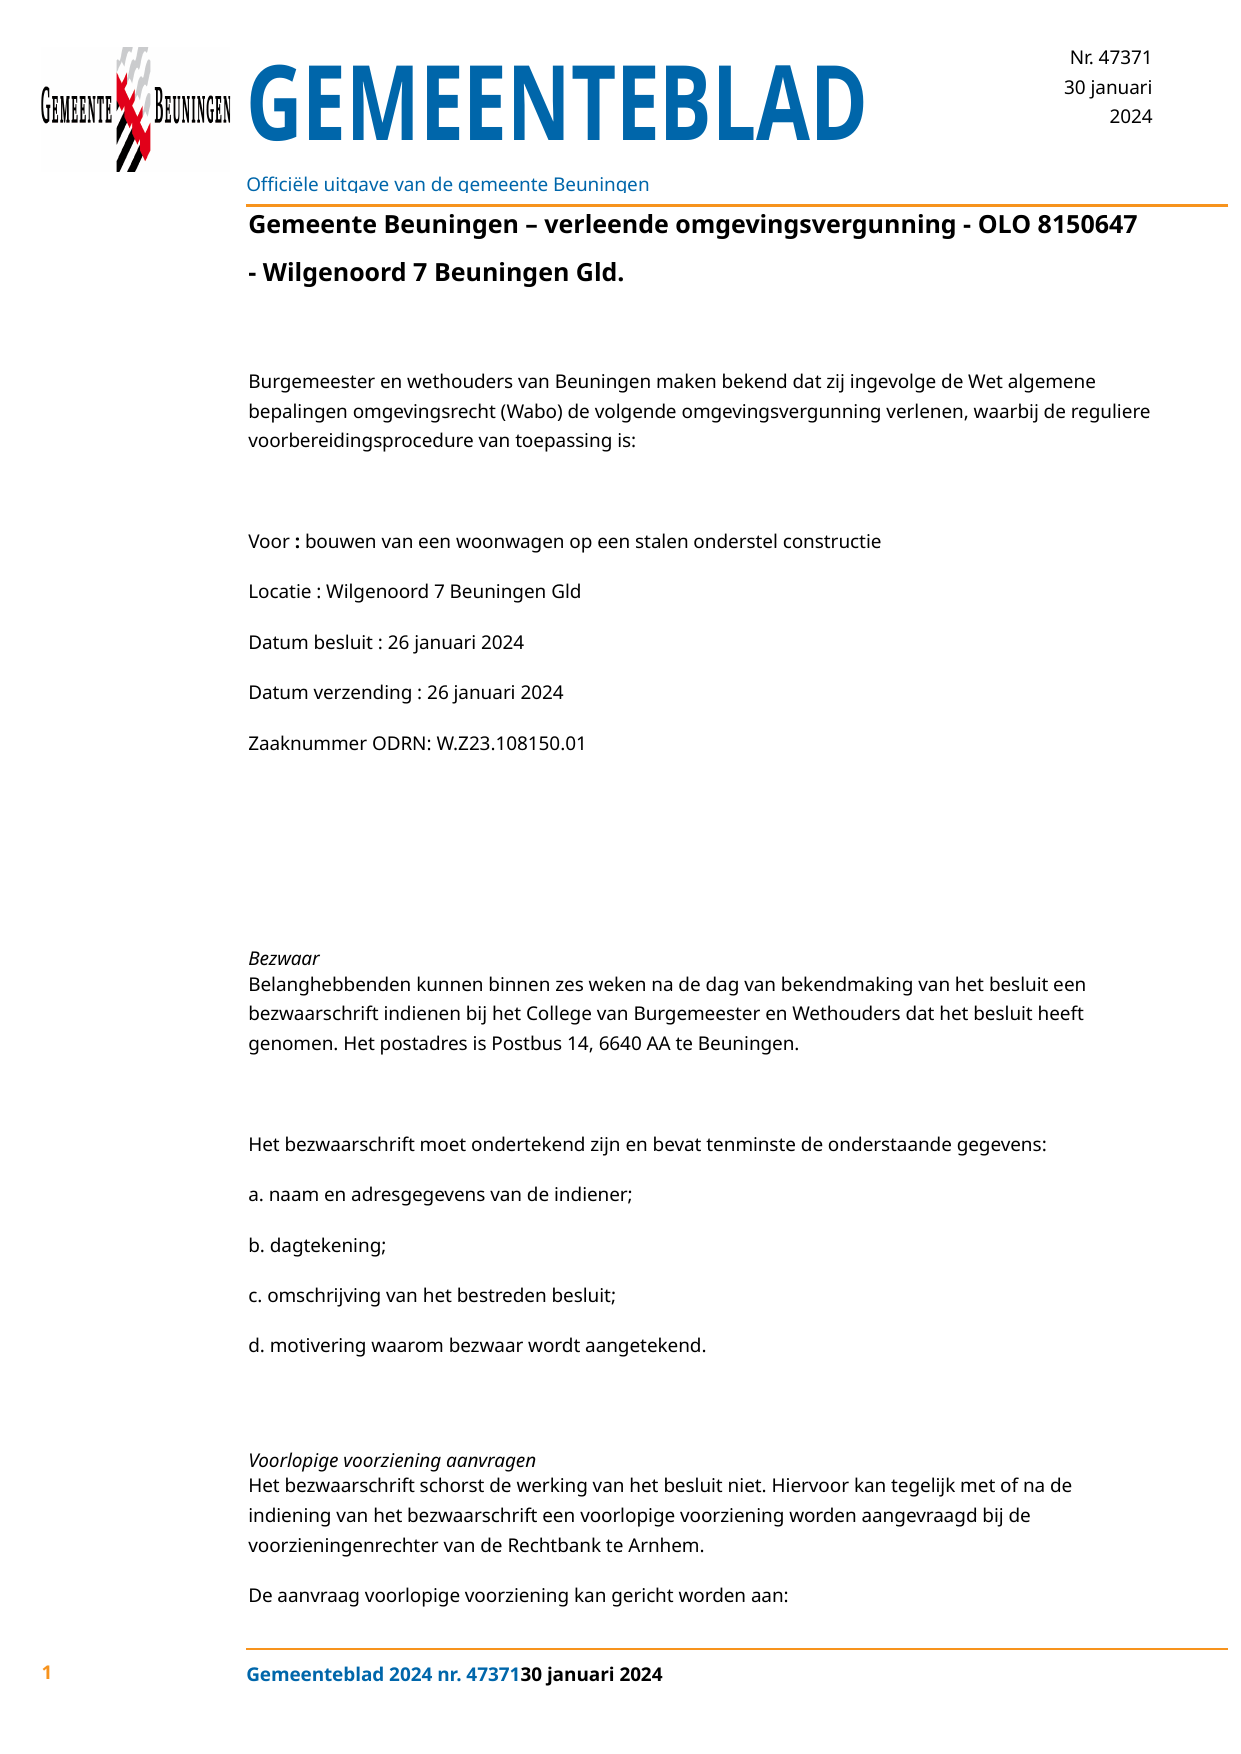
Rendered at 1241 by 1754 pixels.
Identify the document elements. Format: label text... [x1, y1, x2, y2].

text a. naam en adresgegevens van de indiener; [248, 1181, 1152, 1207]
text Voor : bouwen van een woonwagen op een stalen onderstel constructie [248, 528, 1152, 554]
text d. motivering waarom bezwaar wordt aangetekend. [248, 1333, 1152, 1358]
text De aanvraag voorlopige voorziening kan gericht worden aan: [248, 1582, 1152, 1608]
text Zaaknummer ODRN: W.Z23.108150.01 [248, 730, 1152, 756]
text Burgemeester en wethouders van Beuningen maken bekend dat zij ingevolge de Wet algemene bepalingen omgevingsrecht (Wabo) de volgende omgevingsvergunning verlenen, waarbij de reguliere voorbereidingsprocedure van toepassing is: [248, 368, 1152, 453]
text c. omschrijving van het bestreden besluit; [248, 1282, 1152, 1308]
text Voorlopige voorziening aanvragen [248, 1447, 1152, 1473]
text Belanghebbenden kunnen binnen zes weken na de dag van bekendmaking van het besluit een bezwaarschrift indienen bij het College van Burgemeester en Wethouders dat het besluit heeft genomen. Het postadres is Postbus 14, 6640 AA te Beuningen. [248, 971, 1152, 1056]
text Het bezwaarschrift schorst de werking van het besluit niet. Hiervoor kan tegelijk met of na de indiening van het bezwaarschrift een voorlopige voorziening worden aangevraagd bij de voorzieningenrechter van de Rechtbank te Arnhem. [248, 1473, 1152, 1558]
text Datum verzending : 26 januari 2024 [248, 679, 1152, 705]
picture [41, 47, 231, 172]
text Het bezwaarschrift moet ondertekend zijn en bevat tenminste de onderstaande gegevens: [248, 1131, 1152, 1157]
text Bezwaar [248, 945, 1152, 971]
text Datum besluit : 26 januari 2024 [248, 629, 1152, 655]
text b. dagtekening; [248, 1232, 1152, 1257]
text Gemeente Beuningen – verleende omgevingsvergunning - OLO 8150647 - Wilgenoord 7 Beuningen Gld. [248, 207, 1152, 288]
text Locatie : Wilgenoord 7 Beuningen Gld [248, 579, 1152, 604]
